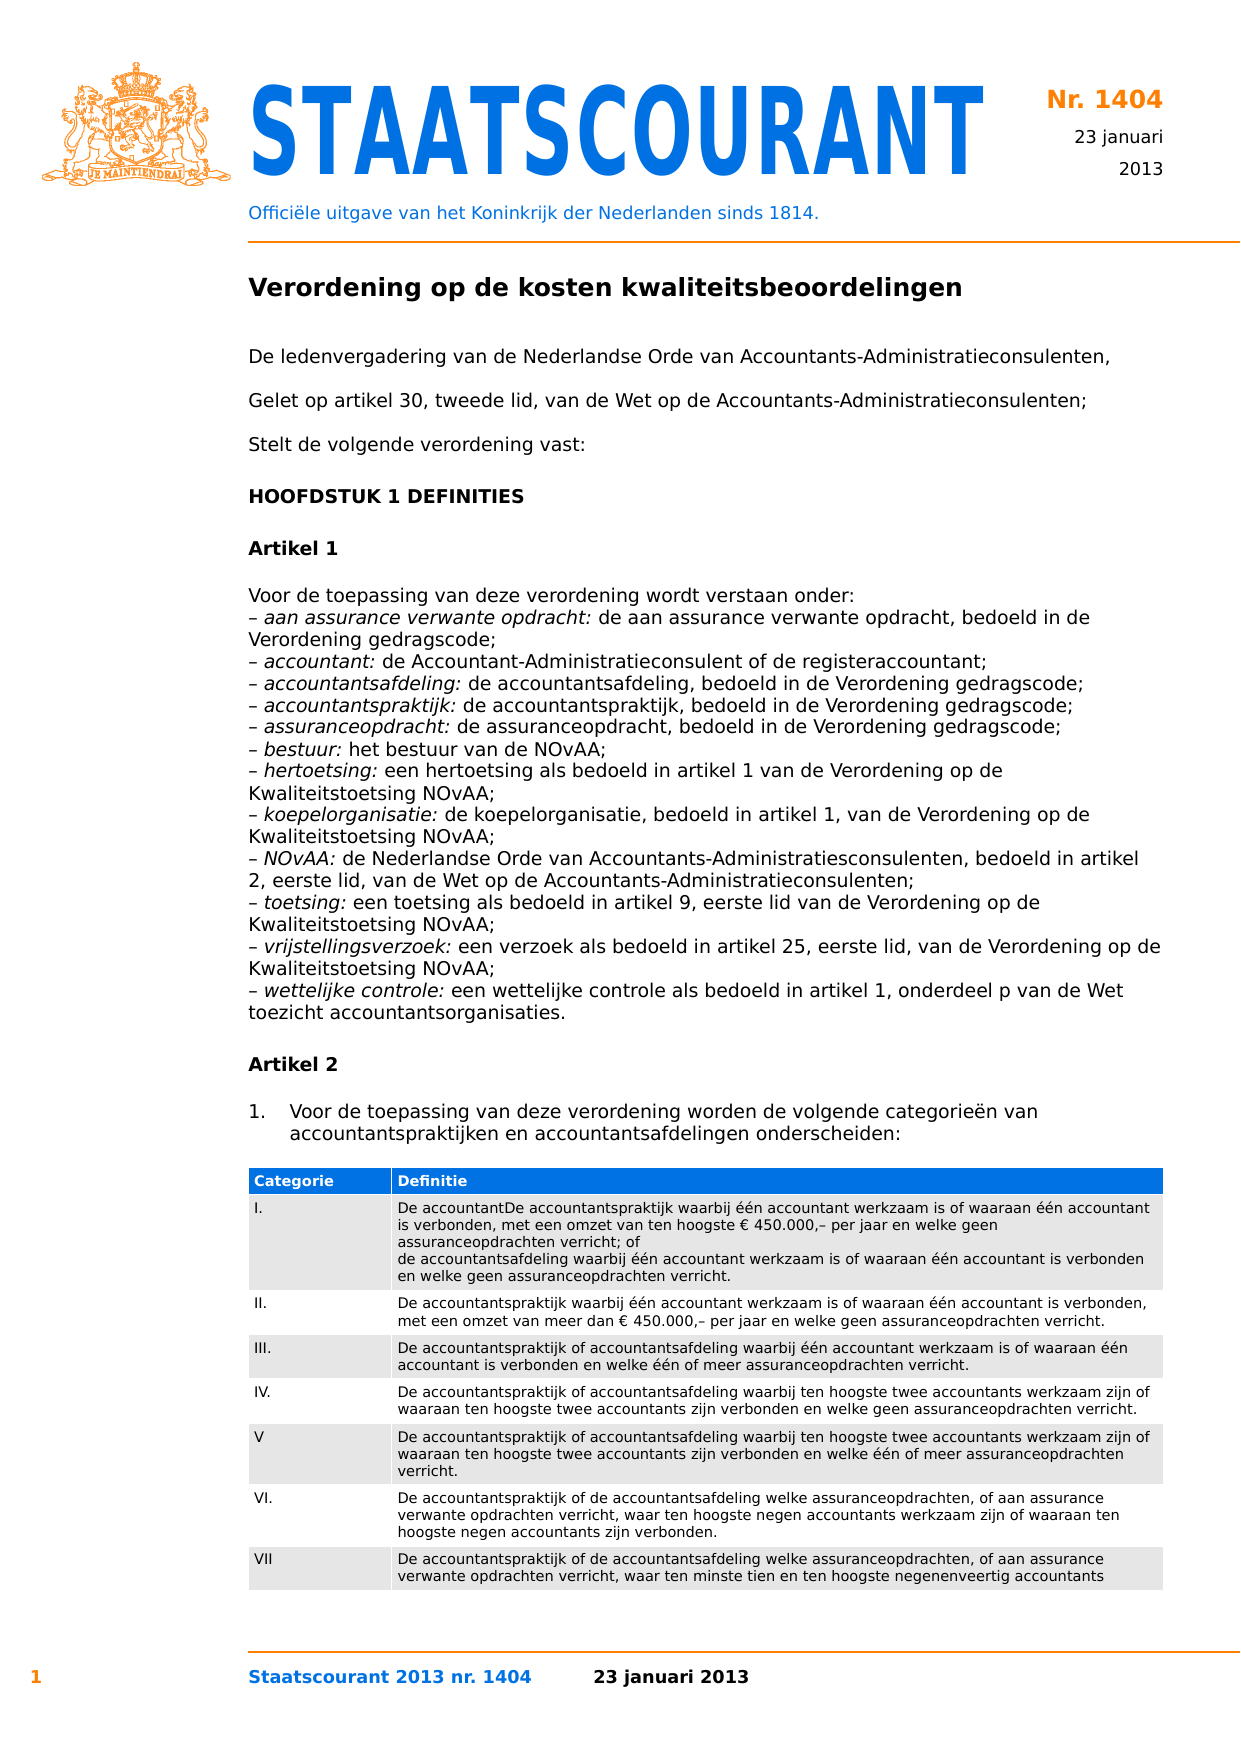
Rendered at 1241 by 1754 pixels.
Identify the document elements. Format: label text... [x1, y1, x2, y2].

text – koepelorganisatie: de koepelorganisatie, bedoeld in artikel 1, van de Verordening op de Kwaliteitstoetsing NOvAA; [248, 804, 1163, 848]
table_cell De accountantDe accountantspraktijk waarbij één accountant werkzaam is of waaraan één accountant is verbonden, met een omzet van ten hoogste € 450.000,– per jaar en welke geen assuranceopdrachten verricht; of de accountantsafdeling waarbij één accountant werkzaam is of waaraan één accountant is verbonden en welke geen assuranceopdrachten verricht. [392, 1195, 1163, 1290]
table_cell De accountantspraktijk of de accountantsafdeling welke assuranceopdrachten, of aan assurance verwante opdrachten verricht, waar ten minste tien en ten hoogste negenenveertig accountants [392, 1547, 1163, 1590]
text – assuranceopdracht: de assuranceopdracht, bedoeld in de Verordening gedragscode; [248, 716, 1163, 738]
subtitle HOOFDSTUK 1 DEFINITIES [248, 486, 1163, 508]
text – hertoetsing: een hertoetsing als bedoeld in artikel 1 van de Verordening op de Kwaliteitstoetsing NOvAA; [248, 760, 1163, 804]
table_cell De accountantspraktijk of accountantsafdeling waarbij ten hoogste twee accountants werkzaam zijn of waaraan ten hoogste twee accountants zijn verbonden en welke geen assuranceopdrachten verricht. [392, 1380, 1163, 1423]
table_cell De accountantspraktijk waarbij één accountant werkzaam is of waaraan één accountant is verbonden, met een omzet van meer dan € 450.000,– per jaar en welke geen assuranceopdrachten verricht. [392, 1291, 1163, 1334]
table_cell II. [249, 1291, 391, 1334]
table_cell 2013 [998, 153, 1240, 203]
table_header Categorie [249, 1168, 391, 1194]
subtitle Artikel 1 [248, 538, 1163, 559]
table_header STAATSCOURANT [248, 62, 998, 203]
text – NOvAA: de Nederlandse Orde van Accountants-Administratiesconsulenten, bedoeld in artikel 2, eerste lid, van de Wet op de Accountants-Administratieconsulenten; [248, 848, 1163, 892]
text – accountantsafdeling: de accountantsafdeling, bedoeld in de Verordening gedragscode; [248, 672, 1163, 694]
text Gelet op artikel 30, tweede lid, van de Wet op de Accountants-Administratieconsulenten; [248, 390, 1163, 412]
subtitle Artikel 2 [248, 1054, 1163, 1076]
table_header [25, 62, 248, 241]
picture [41, 62, 231, 186]
table_cell III. [249, 1335, 391, 1378]
subtitle Verordening op de kosten kwaliteitsbeoordelingen [248, 273, 1163, 302]
text – aan assurance verwante opdracht: de aan assurance verwante opdracht, bedoeld in de Verordening gedragscode; [248, 607, 1163, 651]
table_cell VI. [249, 1485, 391, 1546]
text Stelt de volgende verordening vast: [248, 434, 1163, 456]
table_cell De accountantspraktijk of accountantsafdeling waarbij één accountant werkzaam is of waaraan één accountant is verbonden en welke één of meer assuranceopdrachten verricht. [392, 1335, 1163, 1378]
table_cell De accountantspraktijk of de accountantsafdeling welke assuranceopdrachten, of aan assurance verwante opdrachten verricht, waar ten hoogste negen accountants werkzaam zijn of waaraan ten hoogste negen accountants zijn verbonden. [392, 1485, 1163, 1546]
table_cell I. [249, 1195, 391, 1290]
text Voor de toepassing van deze verordening wordt verstaan onder: [248, 584, 1163, 607]
text – toetsing: een toetsing als bedoeld in artikel 9, eerste lid van de Verordening op de Kwaliteitstoetsing NOvAA; [248, 892, 1163, 936]
text – accountantspraktijk: de accountantspraktijk, bedoeld in de Verordening gedragscode; [248, 694, 1163, 716]
table_header Nr. 1404 [998, 62, 1240, 121]
text – accountant: de Accountant-Administratieconsulent of de registeraccountant; [248, 651, 1163, 672]
text – vrijstellingsverzoek: een verzoek als bedoeld in artikel 25, eerste lid, van de Verordening op de Kwaliteitstoetsing NOvAA; [248, 936, 1163, 980]
text – wettelijke controle: een wettelijke controle als bedoeld in artikel 1, onderdeel p van de Wet toezicht accountantsorganisaties. [248, 980, 1163, 1024]
table_cell De accountantspraktijk of accountantsafdeling waarbij ten hoogste twee accountants werkzaam zijn of waaraan ten hoogste twee accountants zijn verbonden en welke één of meer assuranceopdrachten verricht. [392, 1424, 1163, 1484]
table_cell Officiële uitgave van het Koninkrijk der Nederlanden sinds 1814. [248, 203, 1240, 241]
text – bestuur: het bestuur van de NOvAA; [248, 738, 1163, 760]
table_cell IV. [249, 1380, 391, 1423]
table_cell VII [249, 1547, 391, 1590]
table_cell 23 januari [998, 121, 1240, 153]
table_cell V [249, 1424, 391, 1484]
text 1. Voor de toepassing van deze verordening worden de volgende categorieën van accountantspraktijken en accountantsafdelingen onderscheiden: [248, 1101, 1163, 1145]
text De ledenvergadering van de Nederlandse Orde van Accountants-Administratieconsulenten, [248, 346, 1163, 368]
table_header Definitie [392, 1168, 1163, 1194]
